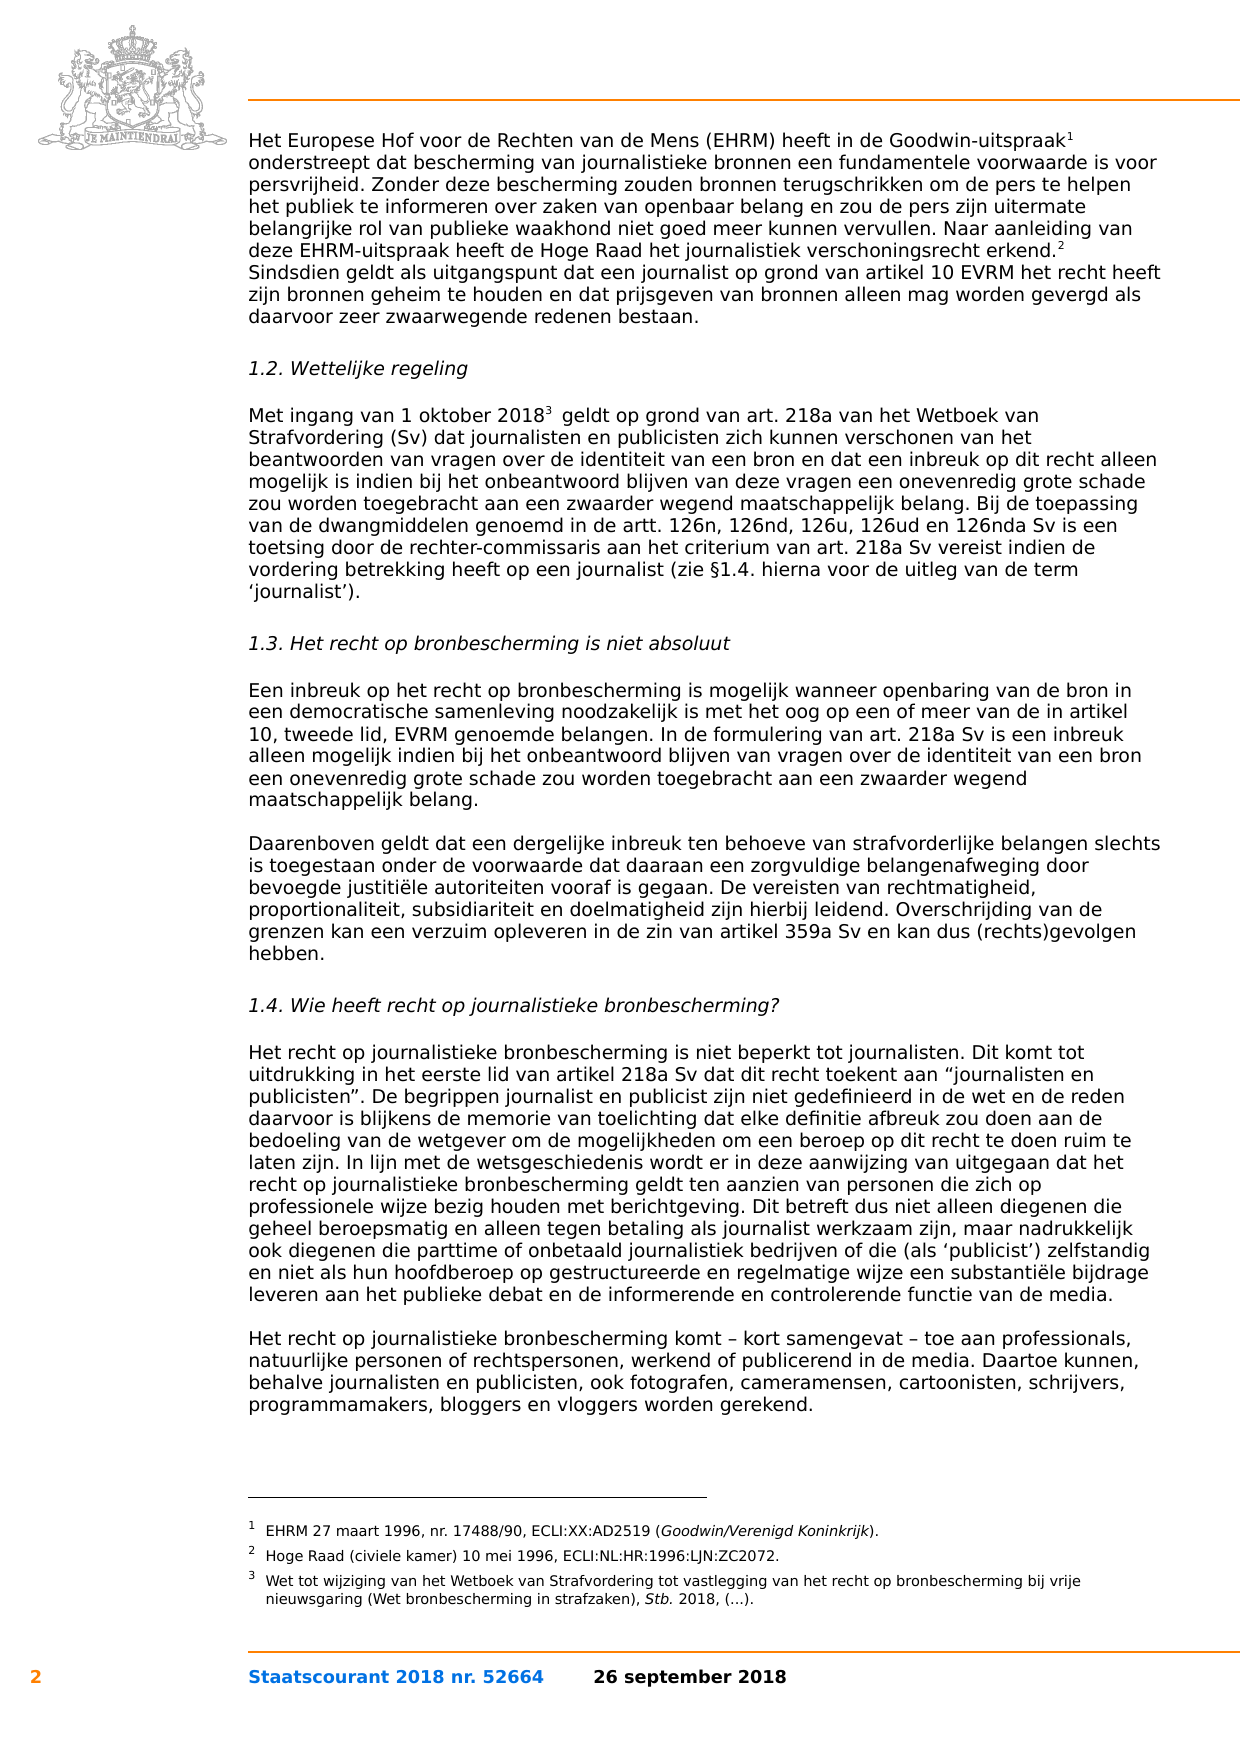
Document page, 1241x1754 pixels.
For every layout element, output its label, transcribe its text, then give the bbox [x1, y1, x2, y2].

text Het recht op journalistieke bronbescherming is niet beperkt tot journalisten. Dit komt tot uitdrukking in het eerste lid van artikel 218a Sv dat dit recht toekent aan “journalisten en publicisten”. De begrippen journalist en publicist zijn niet gedefinieerd in de wet en de reden daarvoor is blijkens de memorie van toelichting dat elke definitie afbreuk zou doen aan de bedoeling van de wetgever om de mogelijkheden om een beroep op dit recht te doen ruim te laten zijn. In lijn met de wetsgeschiedenis wordt er in deze aanwijzing van uitgegaan dat het recht op journalistieke bronbescherming geldt ten aanzien van personen die zich op professionele wijze bezig houden met berichtgeving. Dit betreft dus niet alleen diegenen die geheel beroepsmatig en alleen tegen betaling als journalist werkzaam zijn, maar nadrukkelijk ook diegenen die parttime of onbetaald journalistiek bedrijven of die (als ‘publicist’) zelfstandig en niet als hun hoofdberoep op gestructureerde en regelmatige wijze een substantiële bijdrage leveren aan het publieke debat en de informerende en controlerende functie van de media. [248, 1042, 1163, 1306]
text Hoge Raad (civiele kamer) 10 mei 1996, ECLI:NL:HR:1996:LJN:ZC2072. [248, 1544, 1163, 1566]
text EHRM 27 maart 1996, nr. 17488/90, ECLI:XX:AD2519 (Goodwin/Verenigd Koninkrijk). [248, 1519, 1163, 1541]
text Het recht op journalistieke bronbescherming komt – kort samengevat – toe aan professionals, natuurlijke personen of rechtspersonen, werkend of publicerend in de media. Daartoe kunnen, behalve journalisten en publicisten, ook fotografen, cameramensen, cartoonisten, schrijvers, programmamakers, bloggers en vloggers worden gerekend. [248, 1328, 1163, 1416]
picture [38, 25, 227, 150]
subtitle 1.4. Wie heeft recht op journalistieke bronbescherming? [248, 995, 1163, 1017]
text Het Europese Hof voor de Rechten van de Mens (EHRM) heeft in de Goodwin-uitspraak onderstreept dat bescherming van journalistieke bronnen een fundamentele voorwaarde is voor persvrijheid. Zonder deze bescherming zouden bronnen terugschrikken om de pers te helpen het publiek te informeren over zaken van openbaar belang en zou de pers zijn uitermate belangrijke rol van publieke waakhond niet goed meer kunnen vervullen. Naar aanleiding van deze EHRM-uitspraak heeft de Hoge Raad het journalistiek verschoningsrecht erkend. Sindsdien geldt als uitgangspunt dat een journalist op grond van artikel 10 EVRM het recht heeft zijn bronnen geheim te houden en dat prijsgeven van bronnen alleen mag worden gevergd als daarvoor zeer zwaarwegende redenen bestaan. [248, 130, 1163, 328]
subtitle 1.3. Het recht op bronbescherming is niet absoluut [248, 632, 1163, 654]
text Daarenboven geldt dat een dergelijke inbreuk ten behoeve van strafvorderlijke belangen slechts is toegestaan onder de voorwaarde dat daaraan een zorgvuldige belangenafweging door bevoegde justitiële autoriteiten vooraf is gegaan. De vereisten van rechtmatigheid, proportionaliteit, subsidiariteit en doelmatigheid zijn hierbij leidend. Overschrijding van de grenzen kan een verzuim opleveren in de zin van artikel 359a Sv en kan dus (rechts)gevolgen hebben. [248, 833, 1163, 965]
text Een inbreuk op het recht op bronbescherming is mogelijk wanneer openbaring van de bron in een democratische samenleving noodzakelijk is met het oog op een of meer van de in artikel 10, tweede lid, EVRM genoemde belangen. In de formulering van art. 218a Sv is een inbreuk alleen mogelijk indien bij het onbeantwoord blijven van vragen over de identiteit van een bron een onevenredig grote schade zou worden toegebracht aan een zwaarder wegend maatschappelijk belang. [248, 679, 1163, 811]
text Wet tot wijziging van het Wetboek van Strafvordering tot vastlegging van het recht op bronbescherming bij vrije nieuwsgaring (Wet bronbescherming in strafzaken), Stb. 2018, (...). [248, 1569, 1163, 1608]
subtitle 1.2. Wettelijke regeling [248, 358, 1163, 380]
text Met ingang van 1 oktober 2018 geldt op grond van art. 218a van het Wetboek van Strafvordering (Sv) dat journalisten en publicisten zich kunnen verschonen van het beantwoorden van vragen over de identiteit van een bron en dat een inbreuk op dit recht alleen mogelijk is indien bij het onbeantwoord blijven van deze vragen een onevenredig grote schade zou worden toegebracht aan een zwaarder wegend maatschappelijk belang. Bij de toepassing van de dwangmiddelen genoemd in de artt. 126n, 126nd, 126u, 126ud en 126nda Sv is een toetsing door de rechter-commissaris aan het criterium van art. 218a Sv vereist indien de vordering betrekking heeft op een journalist (zie §1.4. hierna voor de uitleg van de term ‘journalist’). [248, 405, 1163, 602]
